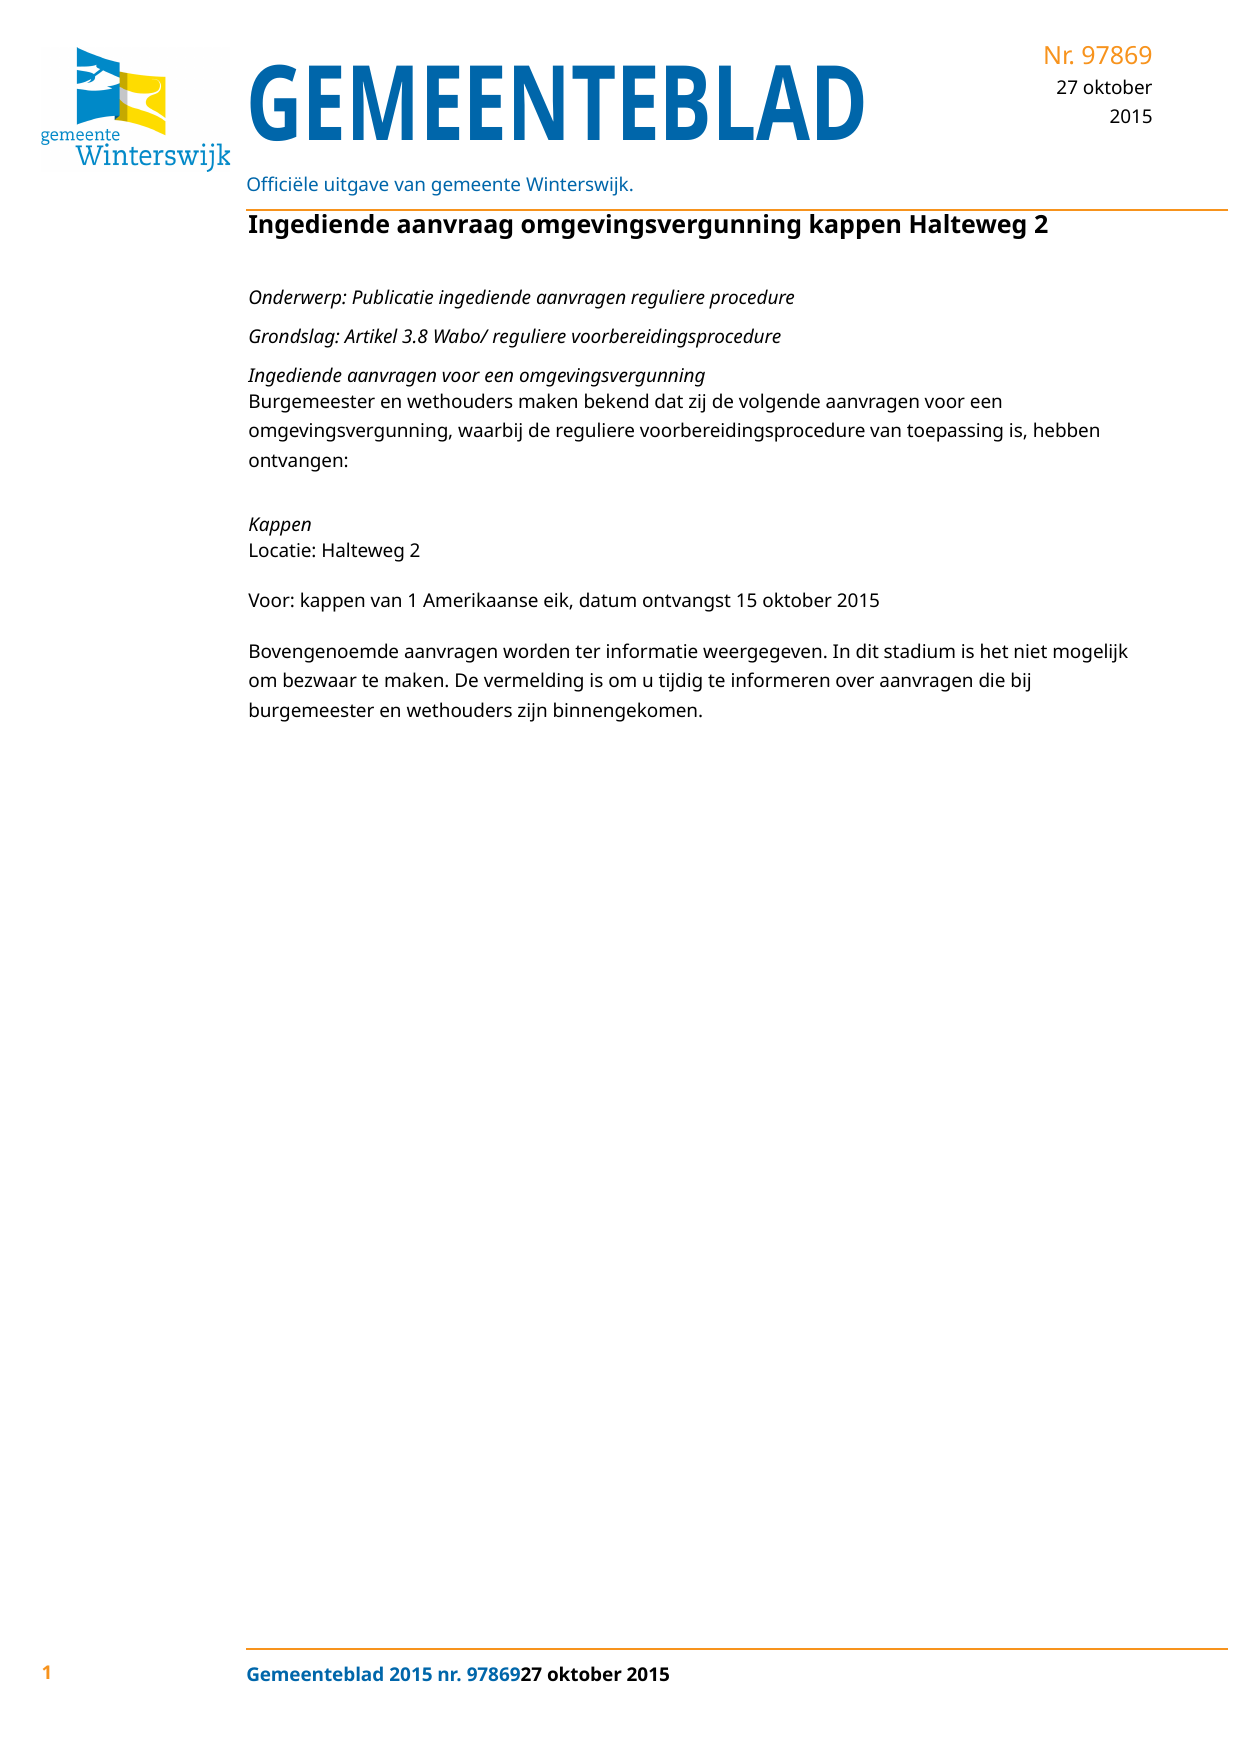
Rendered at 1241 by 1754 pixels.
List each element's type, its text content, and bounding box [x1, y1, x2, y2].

text Ingediende aanvragen voor een omgevingsvergunning [248, 362, 1152, 388]
text Locatie: Halteweg 2 [248, 537, 1152, 563]
text Voor: kappen van 1 Amerikaanse eik, datum ontvangst 15 oktober 2015 [248, 587, 1152, 613]
text Ingediende aanvraag omgevingsvergunning kappen Halteweg 2 [248, 211, 1152, 241]
text Bovengenoemde aanvragen worden ter informatie weergegeven. In dit stadium is het niet mogelijk om bezwaar te maken. De vermelding is om u tijdig te informeren over aanvragen die bij burgemeester en wethouders zijn binnengekomen. [248, 638, 1152, 723]
text Grondslag: Artikel 3.8 Wabo/ reguliere voorbereidingsprocedure [248, 323, 1152, 349]
picture [225, 153, 231, 162]
text Burgemeester en wethouders maken bekend dat zij de volgende aanvragen voor een omgevingsvergunning, waarbij de reguliere voorbereidingsprocedure van toepassing is, hebben ontvangen: [248, 388, 1152, 473]
text Onderwerp: Publicatie ingediende aanvragen reguliere procedure [248, 284, 1152, 309]
picture [41, 47, 231, 172]
text Kappen [248, 511, 1152, 537]
